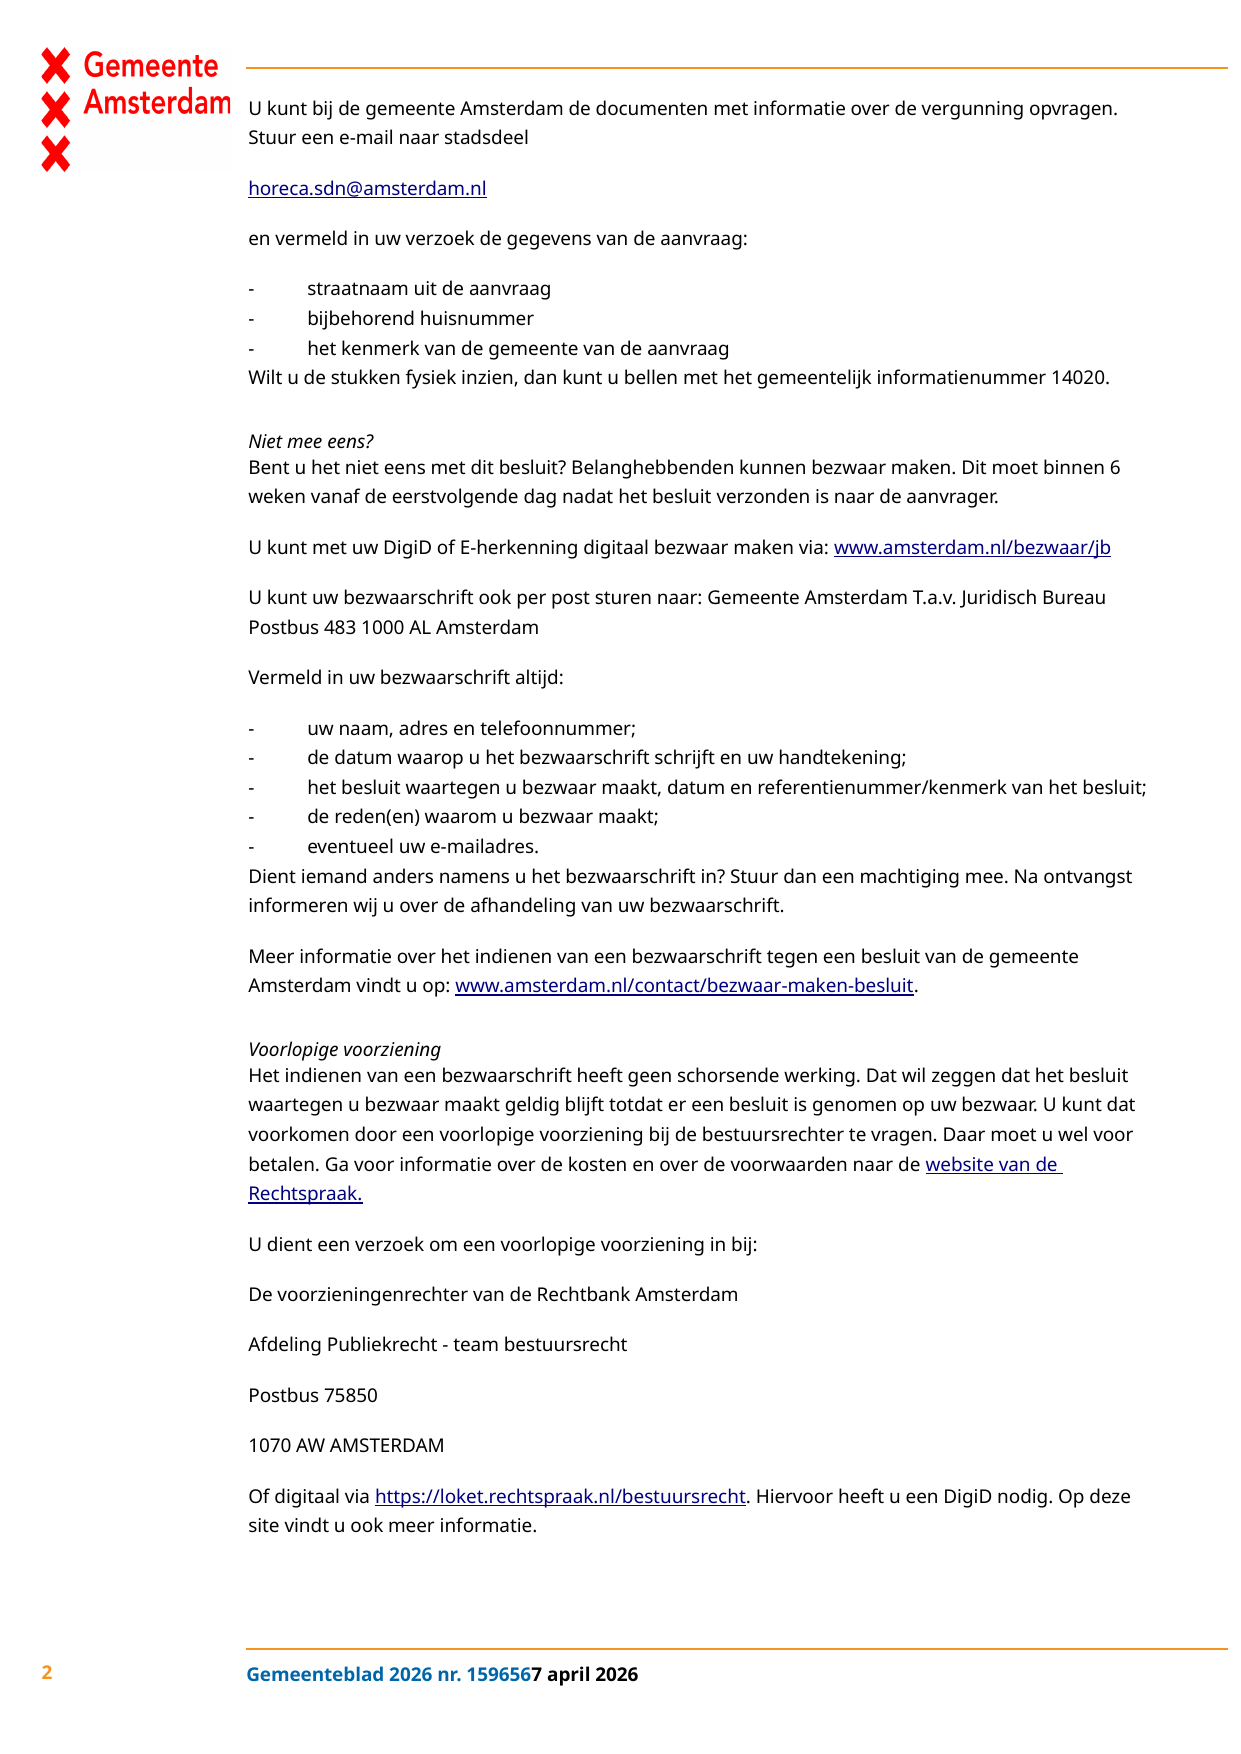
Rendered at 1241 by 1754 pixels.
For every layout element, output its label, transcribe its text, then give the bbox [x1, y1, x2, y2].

text Niet mee eens? [248, 428, 1152, 454]
text Meer informatie over het indienen van een bezwaarschrift tegen een besluit van de gemeente Amsterdam vindt u op: www.amsterdam.nl/contact/bezwaar-maken-besluit. [248, 943, 1152, 998]
list straatnaam uit de aanvraag [248, 276, 1152, 301]
list de datum waarop u het bezwaarschrift schrijft en uw handtekening; [248, 744, 1152, 770]
list eventueel uw e-mailadres. [248, 833, 1152, 859]
list uw naam, adres en telefoonnummer; [248, 715, 1152, 741]
text De voorzieningenrechter van de Rechtbank Amsterdam [248, 1281, 1152, 1307]
picture [41, 47, 231, 172]
text Afdeling Publiekrecht - team bestuursrecht [248, 1332, 1152, 1357]
text U dient een verzoek om een voorlopige voorziening in bij: [248, 1231, 1152, 1257]
text Vermeld in uw bezwaarschrift altijd: [248, 664, 1152, 690]
text Bent u het niet eens met dit besluit? Belanghebbenden kunnen bezwaar maken. Dit moet binnen 6 weken vanaf de eerstvolgende dag nadat het besluit verzonden is naar de aanvrager. [248, 454, 1152, 509]
text Voorlopige voorziening [248, 1036, 1152, 1062]
text U kunt bij de gemeente Amsterdam de documenten met informatie over de vergunning opvragen. Stuur een e-mail naar stadsdeel [248, 95, 1152, 150]
text horeca.sdn@amsterdam.nl [248, 175, 1152, 201]
list het kenmerk van de gemeente van de aanvraag [248, 335, 1152, 361]
list de reden(en) waarom u bezwaar maakt; [248, 804, 1152, 829]
text U kunt met uw DigiD of E-herkenning digitaal bezwaar maken via: www.amsterdam.nl/bezwaar/jb [248, 534, 1152, 560]
text U kunt uw bezwaarschrift ook per post sturen naar: Gemeente Amsterdam T.a.v. Juridisch Bureau Postbus 483 1000 AL Amsterdam [248, 584, 1152, 640]
text Dient iemand anders namens u het bezwaarschrift in? Stuur dan een machtiging mee. Na ontvangst informeren wij u over de afhandeling van uw bezwaarschrift. [248, 863, 1152, 918]
text Of digitaal via https://loket.rechtspraak.nl/bestuursrecht. Hiervoor heeft u een DigiD nodig. Op deze site vindt u ook meer informatie. [248, 1483, 1152, 1538]
text Wilt u de stukken fysiek inzien, dan kunt u bellen met het gemeentelijk informatienummer 14020. [248, 364, 1152, 390]
list het besluit waartegen u bezwaar maakt, datum en referentienummer/kenmerk van het besluit; [248, 774, 1152, 800]
text en vermeld in uw verzoek de gegevens van de aanvraag: [248, 225, 1152, 251]
text Postbus 75850 [248, 1382, 1152, 1408]
text 1070 AW AMSTERDAM [248, 1432, 1152, 1458]
list bijbehorend huisnummer [248, 305, 1152, 331]
text Het indienen van een bezwaarschrift heeft geen schorsende werking. Dat wil zeggen dat het besluit waartegen u bezwaar maakt geldig blijft totdat er een besluit is genomen op uw bezwaar. U kunt dat voorkomen door een voorlopige voorziening bij de bestuursrechter te vragen. Daar moet u wel voor betalen. Ga voor informatie over de kosten en over de voorwaarden naar de website van de Rechtspraak. [248, 1062, 1152, 1206]
